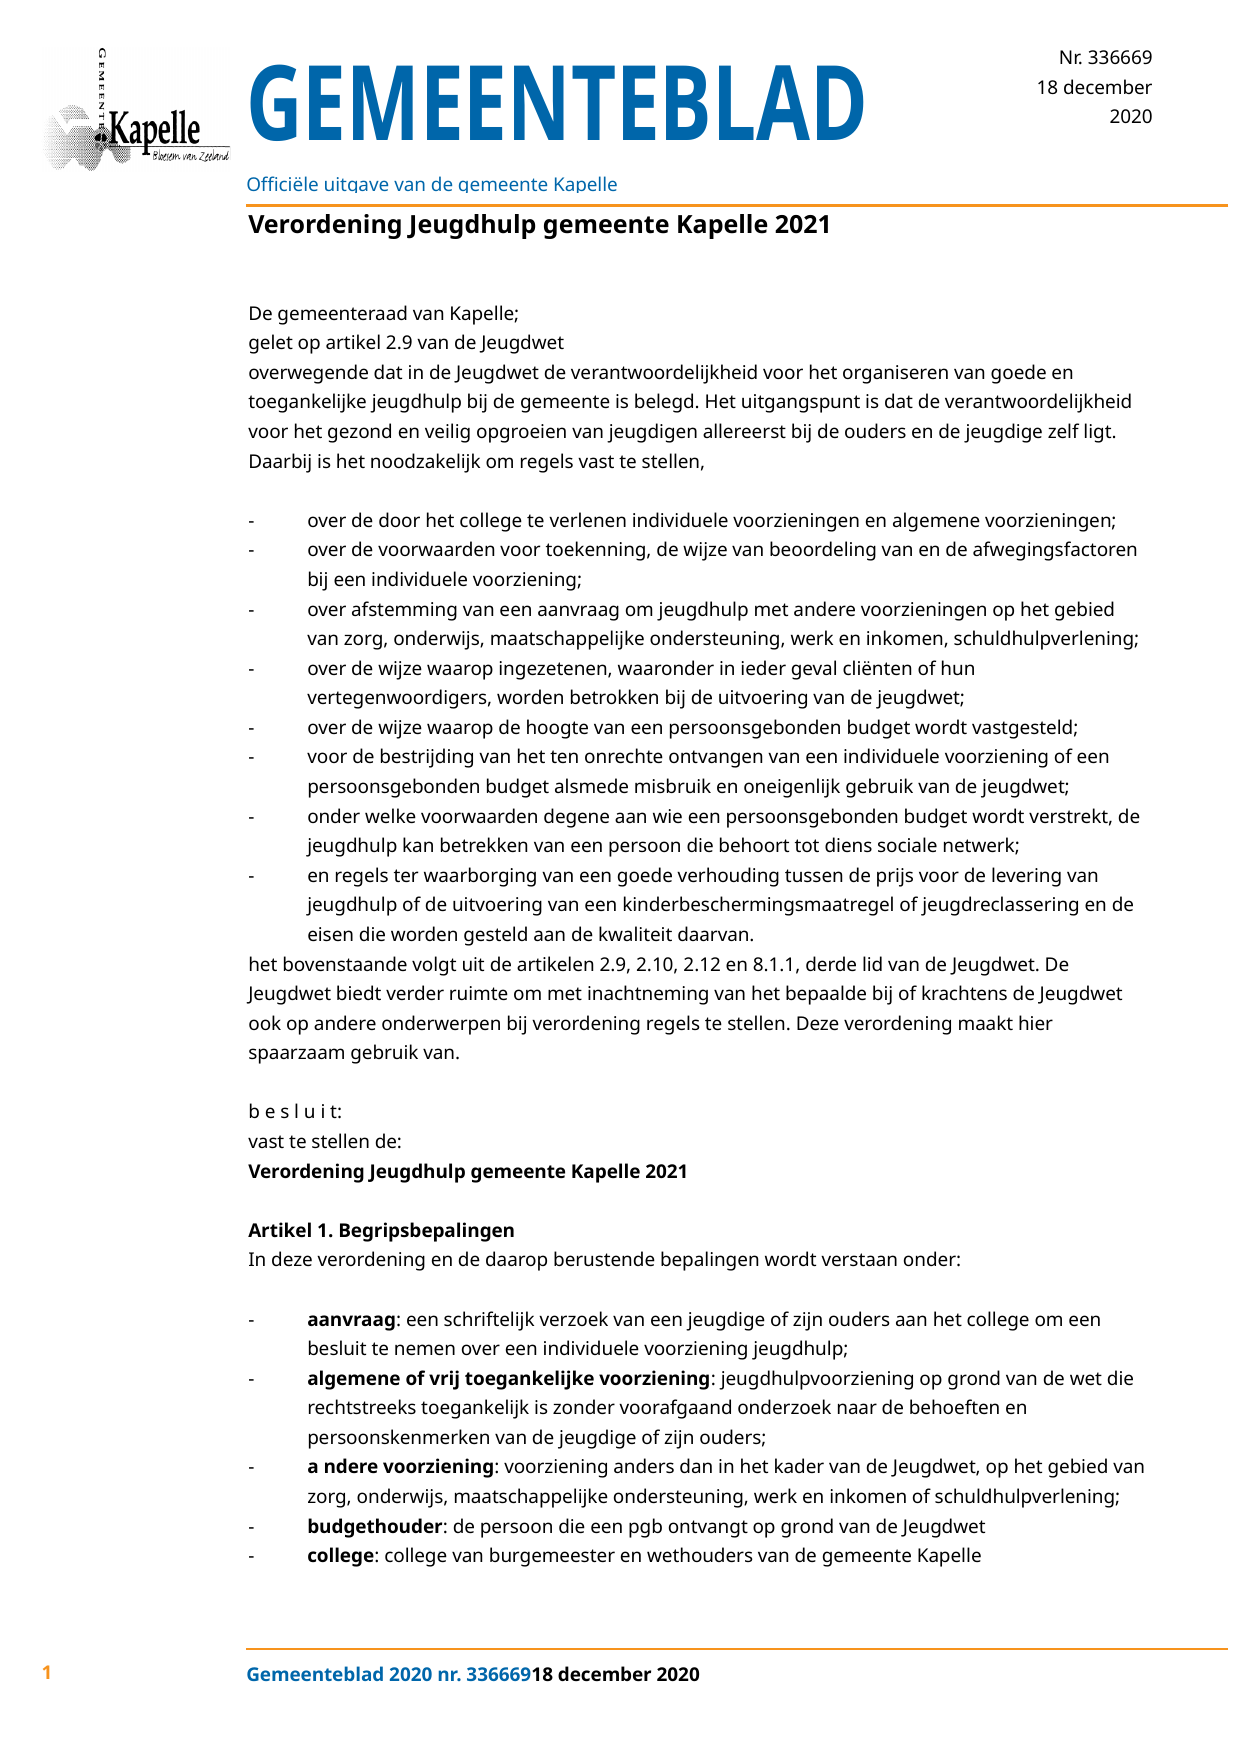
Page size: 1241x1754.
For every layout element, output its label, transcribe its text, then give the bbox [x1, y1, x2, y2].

text Verordening Jeugdhulp gemeente Kapelle 2021 [248, 207, 1152, 241]
text het bovenstaande volgt uit de artikelen 2.9, 2.10, 2.12 en 8.1.1, derde lid van de Jeugdwet. De Jeugdwet biedt verder ruimte om met inachtneming van het bepaalde bij of krachtens de Jeugdwet ook op andere onderwerpen bij verordening regels te stellen. Deze verordening maakt hier spaarzaam gebruik van. [248, 951, 1152, 1065]
list college: college van burgemeester en wethouders van de gemeente Kapelle [248, 1542, 1152, 1568]
text b e s l u i t: [248, 1099, 1152, 1124]
list over de door het college te verlenen individuele voorzieningen en algemene voorzieningen; [248, 507, 1152, 533]
list over de voorwaarden voor toekenning, de wijze van beoordeling van en de afwegingsfactoren bij een individuele voorziening; [248, 537, 1152, 592]
text Verordening Jeugdhulp gemeente Kapelle 2021 [248, 1158, 1152, 1183]
list algemene of vrij toegankelijke voorziening: jeugdhulpvoorziening op grond van de wet die rechtstreeks toegankelijk is zonder voorafgaand onderzoek naar de behoeften en persoonskenmerken van de jeugdige of zijn ouders; [248, 1365, 1152, 1450]
list budgethouder: de persoon die een pgb ontvangt op grond van de Jeugdwet [248, 1513, 1152, 1538]
list aanvraag: een schriftelijk verzoek van een jeugdige of zijn ouders aan het college om een besluit te nemen over een individuele voorziening jeugdhulp; [248, 1306, 1152, 1361]
text vast te stellen de: [248, 1128, 1152, 1154]
list over de wijze waarop de hoogte van een persoonsgebonden budget wordt vastgesteld; [248, 714, 1152, 740]
list en regels ter waarborging van een goede verhouding tussen de prijs voor de levering van jeugdhulp of de uitvoering van een kinderbeschermingsmaatregel of jeugdreclassering en de eisen die worden gesteld aan de kwaliteit daarvan. [248, 862, 1152, 947]
list a ndere voorziening: voorziening anders dan in het kader van de Jeugdwet, op het gebied van zorg, onderwijs, maatschappelijke ondersteuning, werk en inkomen of schuldhulpverlening; [248, 1454, 1152, 1509]
text gelet op artikel 2.9 van de Jeugdwet [248, 329, 1152, 355]
text Artikel 1. Begripsbepalingen [248, 1217, 1152, 1243]
text In deze verordening en de daarop berustende bepalingen wordt verstaan onder: [248, 1247, 1152, 1272]
list over de wijze waarop ingezetenen, waaronder in ieder geval cliënten of hun vertegenwoordigers, worden betrokken bij de uitvoering van de jeugdwet; [248, 655, 1152, 710]
list onder welke voorwaarden degene aan wie een persoonsgebonden budget wordt verstrekt, de jeugdhulp kan betrekken van een persoon die behoort tot diens sociale netwerk; [248, 803, 1152, 858]
list voor de bestrijding van het ten onrechte ontvangen van een individuele voorziening of een persoonsgebonden budget alsmede misbruik en oneigenlijk gebruik van de jeugdwet; [248, 744, 1152, 799]
text De gemeenteraad van Kapelle; [248, 300, 1152, 326]
picture [41, 47, 231, 172]
text overwegende dat in de Jeugdwet de verantwoordelijkheid voor het organiseren van goede en toegankelijke jeugdhulp bij de gemeente is belegd. Het uitgangspunt is dat de verantwoordelijkheid voor het gezond en veilig opgroeien van jeugdigen allereerst bij de ouders en de jeugdige zelf ligt. Daarbij is het noodzakelijk om regels vast te stellen, [248, 359, 1152, 473]
list over afstemming van een aanvraag om jeugdhulp met andere voorzieningen op het gebied van zorg, onderwijs, maatschappelijke ondersteuning, werk en inkomen, schuldhulpverlening; [248, 596, 1152, 651]
